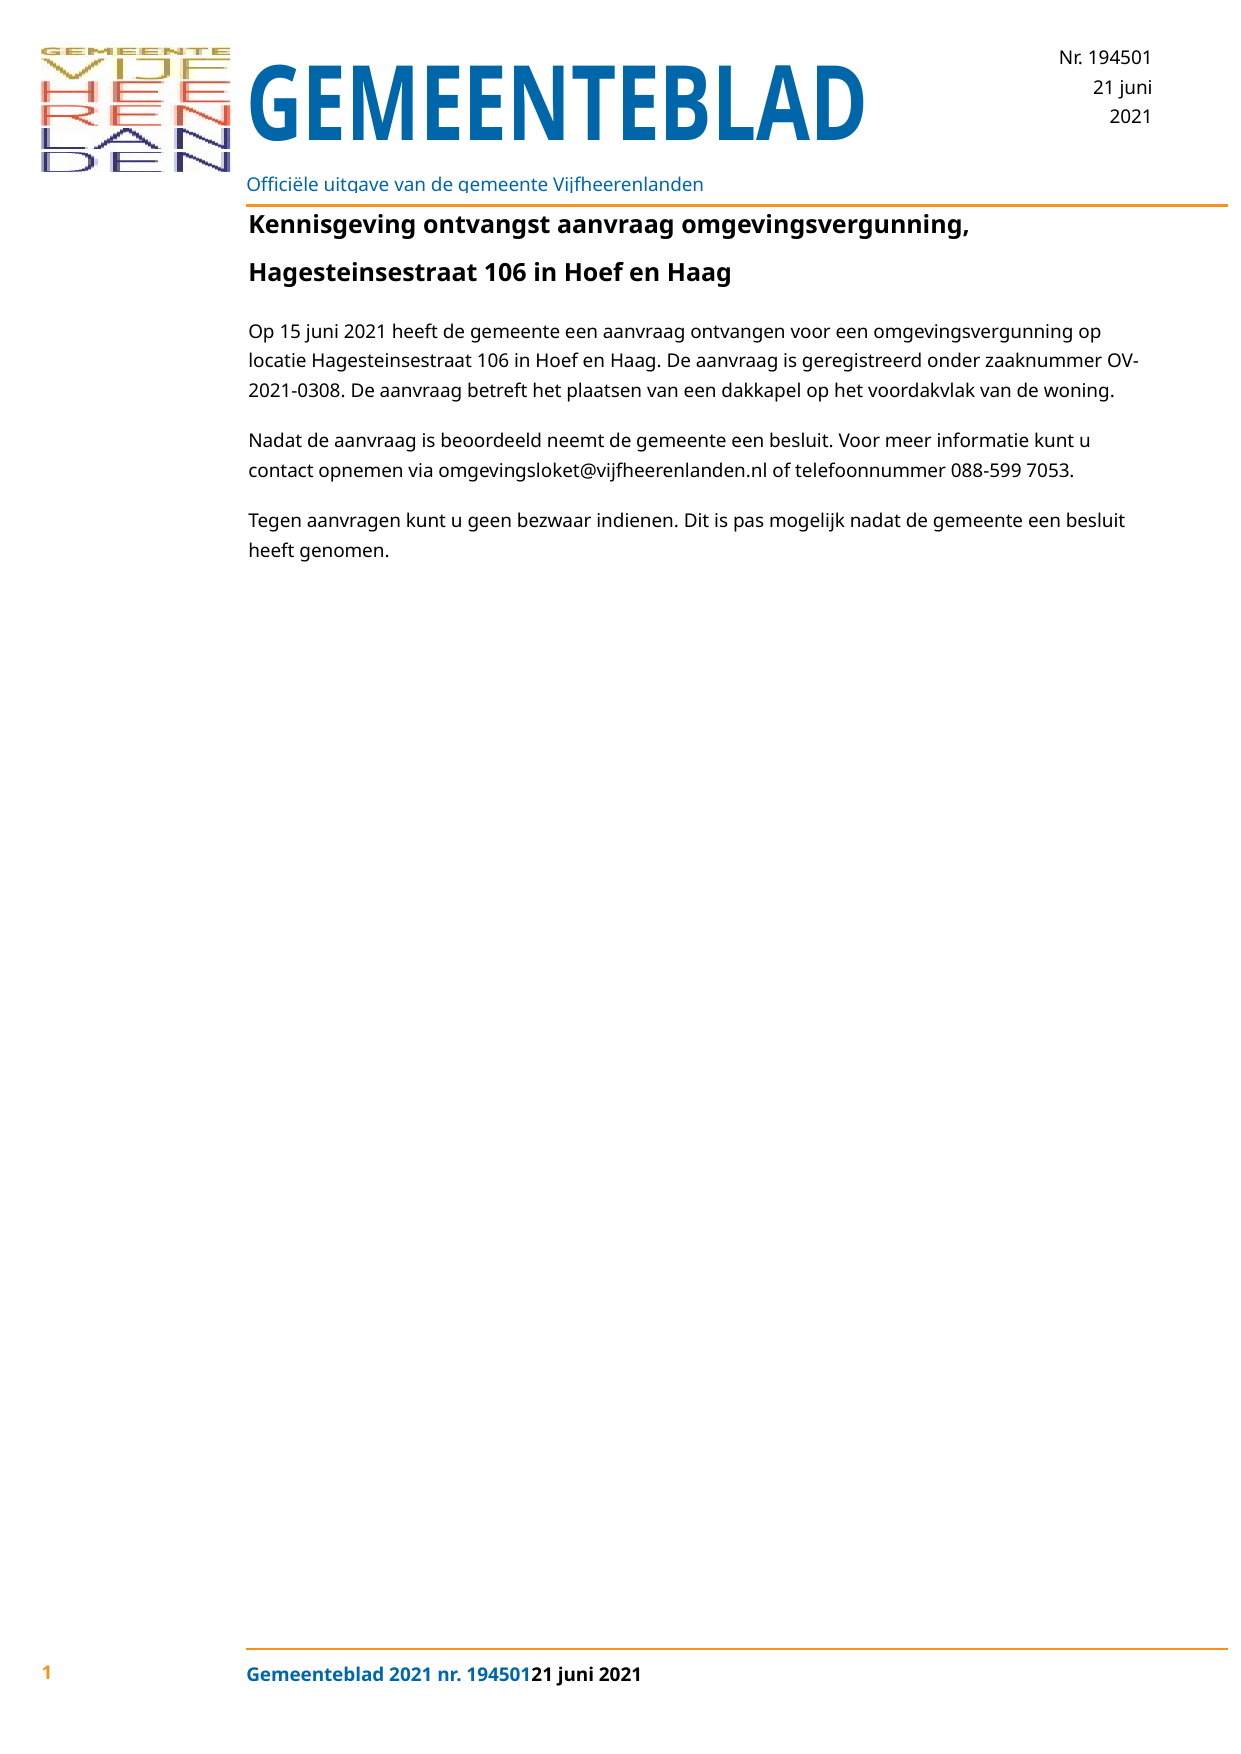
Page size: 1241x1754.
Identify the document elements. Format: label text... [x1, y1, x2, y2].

text Tegen aanvragen kunt u geen bezwaar indienen. Dit is pas mogelijk nadat de gemeente een besluit heeft genomen. [248, 507, 1152, 563]
picture [41, 47, 231, 172]
text Kennisgeving ontvangst aanvraag omgevingsvergunning, Hagesteinsestraat 106 in Hoef en Haag [248, 207, 1152, 288]
text Nadat de aanvraag is beoordeeld neemt de gemeente een besluit. Voor meer informatie kunt u contact opnemen via omgevingsloket@vijfheerenlanden.nl of telefoonnummer 088-599 7053. [248, 427, 1152, 483]
text Op 15 juni 2021 heeft de gemeente een aanvraag ontvangen voor een omgevingsvergunning op locatie Hagesteinsestraat 106 in Hoef en Haag. De aanvraag is geregistreerd onder zaaknummer OV-2021-0308. De aanvraag betreft het plaatsen van een dakkapel op het voordakvlak van de woning. [248, 318, 1152, 403]
